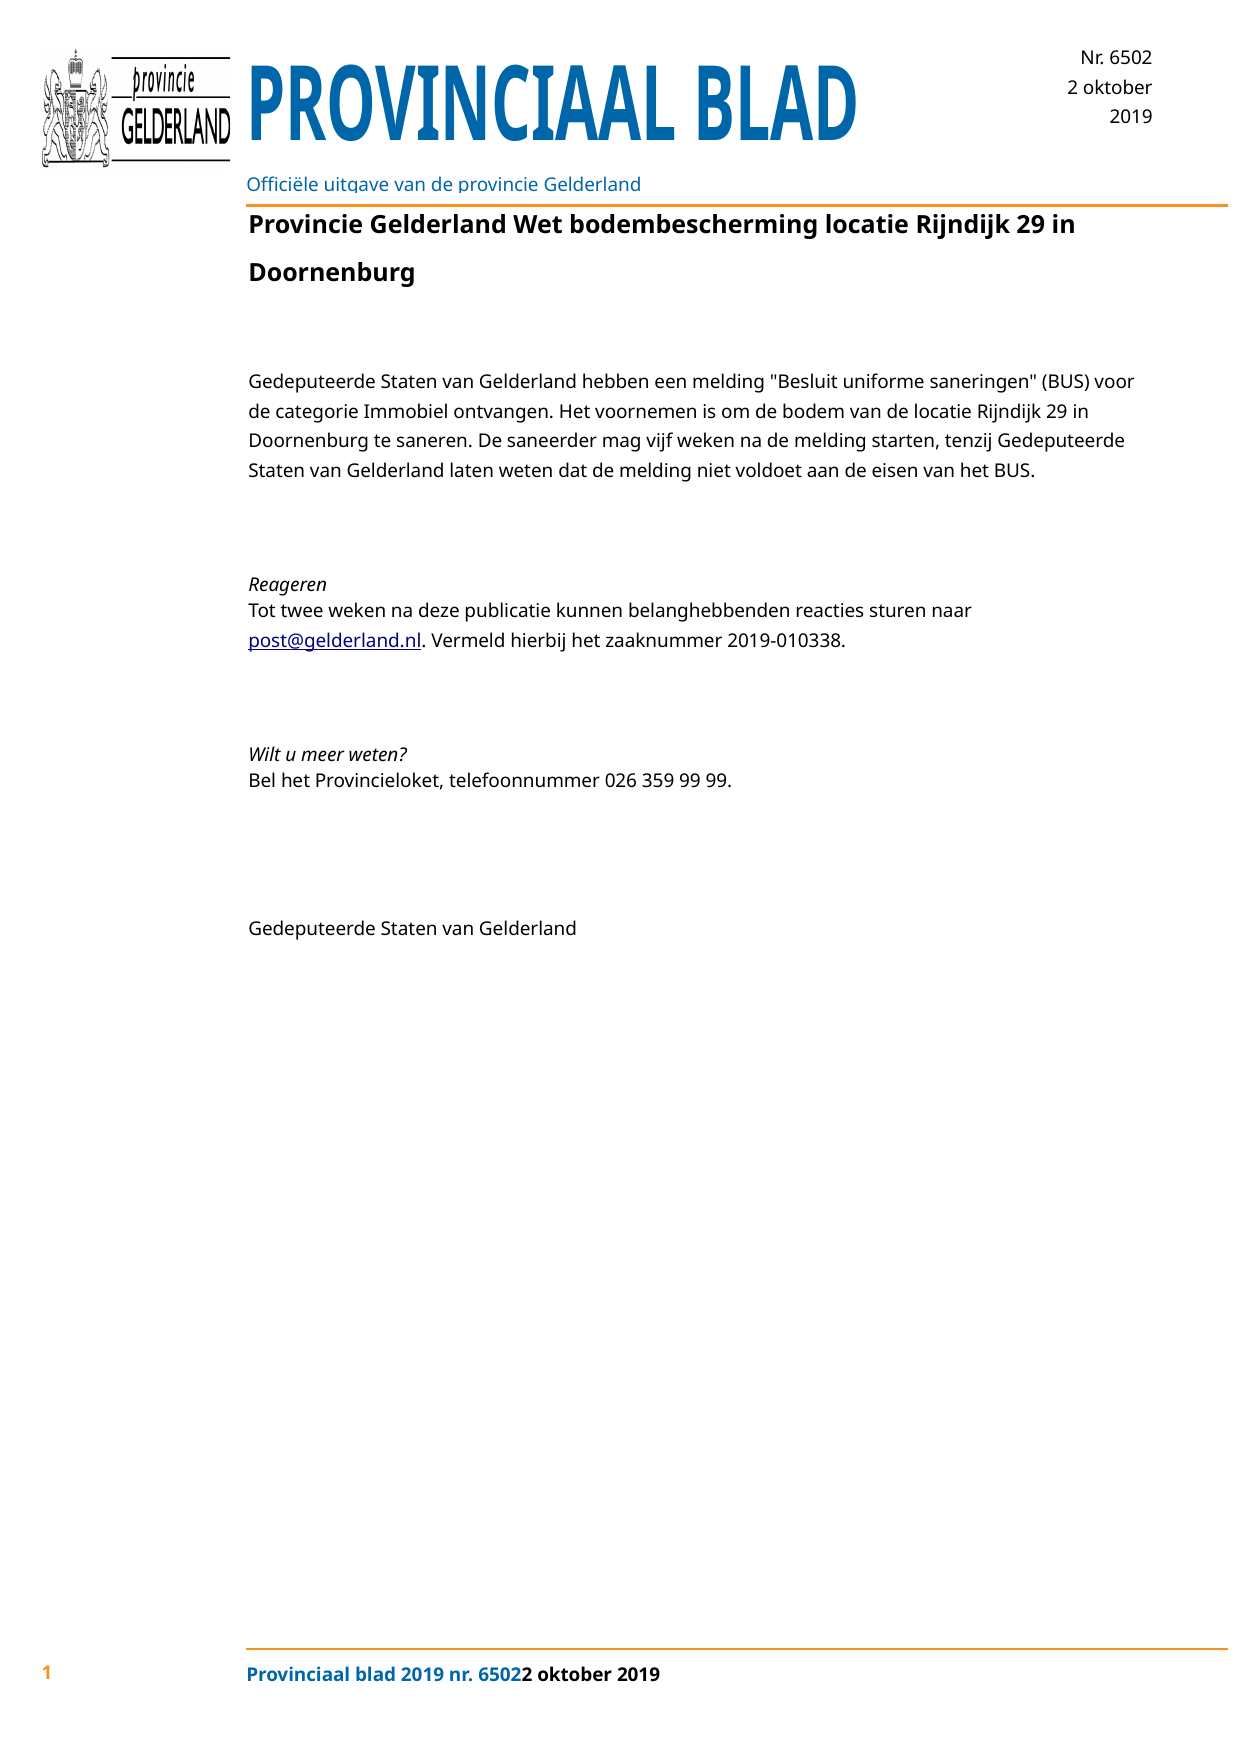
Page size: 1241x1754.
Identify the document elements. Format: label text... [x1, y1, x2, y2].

picture [41, 47, 231, 172]
text Bel het Provincieloket, telefoonnummer 026 359 99 99. [248, 767, 1152, 793]
text Gedeputeerde Staten van Gelderland hebben een melding "Besluit uniforme saneringen" (BUS) voor de categorie Immobiel ontvangen. Het voornemen is om de bodem van de locatie Rijndijk 29 in Doornenburg te saneren. De saneerder mag vijf weken na de melding starten, tenzij Gedeputeerde Staten van Gelderland laten weten dat de melding niet voldoet aan de eisen van het BUS. [248, 368, 1152, 483]
text Wilt u meer weten? [248, 741, 1152, 767]
text Gedeputeerde Staten van Gelderland [248, 916, 1152, 941]
text Provincie Gelderland Wet bodembescherming locatie Rijndijk 29 in Doornenburg [248, 207, 1152, 288]
text Reageren [248, 571, 1152, 597]
text Tot twee weken na deze publicatie kunnen belanghebbenden reacties sturen naar post@gelderland.nl. Vermeld hierbij het zaaknummer 2019-010338. [248, 597, 1152, 652]
